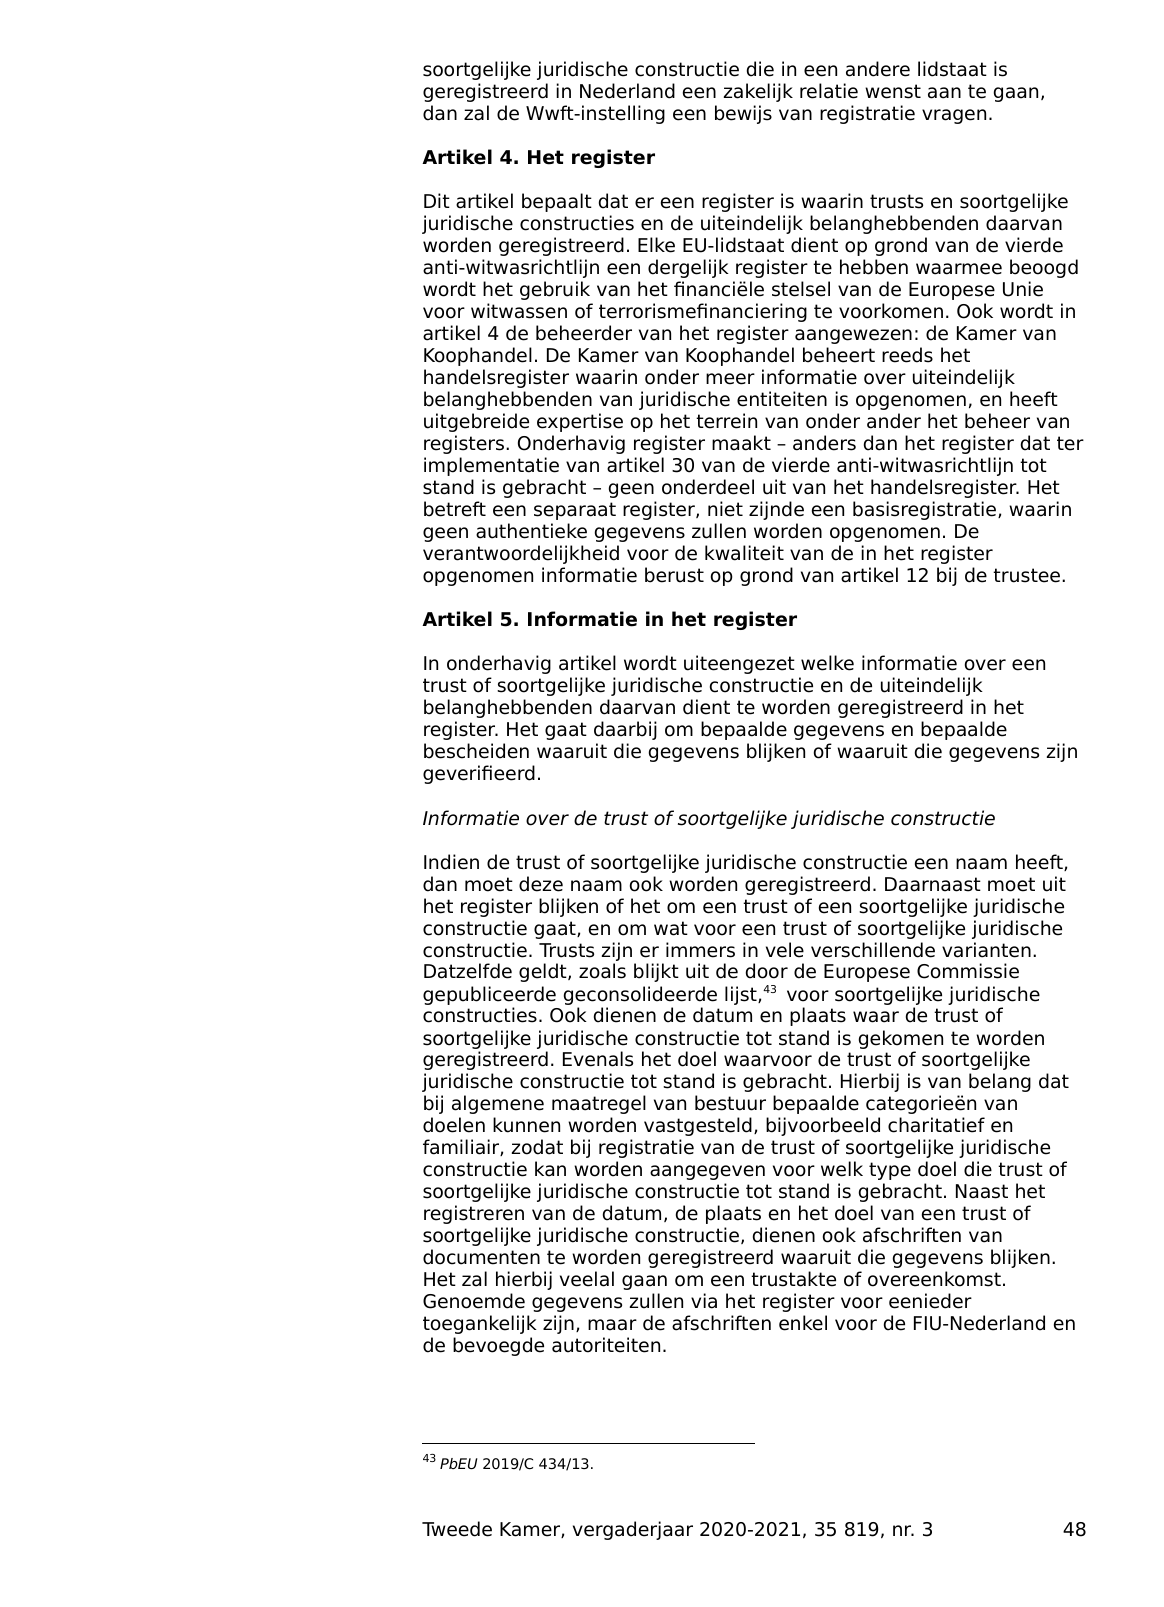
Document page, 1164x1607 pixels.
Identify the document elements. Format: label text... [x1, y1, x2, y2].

subtitle Artikel 5. Informatie in het register [422, 609, 1087, 631]
text soortgelijke juridische constructie die in een andere lidstaat is geregistreerd in Nederland een zakelijk relatie wenst aan te gaan, dan zal de Wwft-instelling een bewijs van registratie vragen. [422, 59, 1087, 125]
subtitle Informatie over de trust of soortgelijke juridische constructie [422, 807, 1087, 829]
text PbEU 2019/C 434/13. [422, 1452, 1087, 1474]
text Dit artikel bepaalt dat er een register is waarin trusts en soortgelijke juridische constructies en de uiteindelijk belanghebbenden daarvan worden geregistreerd. Elke EU-lidstaat dient op grond van de vierde anti-witwasrichtlijn een dergelijk register te hebben waarmee beoogd wordt het gebruik van het financiële stelsel van de Europese Unie voor witwassen of terrorismefinanciering te voorkomen. Ook wordt in artikel 4 de beheerder van het register aangewezen: de Kamer van Koophandel. De Kamer van Koophandel beheert reeds het handelsregister waarin onder meer informatie over uiteindelijk belanghebbenden van juridische entiteiten is opgenomen, en heeft uitgebreide expertise op het terrein van onder ander het beheer van registers. Onderhavig register maakt – anders dan het register dat ter implementatie van artikel 30 van de vierde anti-witwasrichtlijn tot stand is gebracht – geen onderdeel uit van het handelsregister. Het betreft een separaat register, niet zijnde een basisregistratie, waarin geen authentieke gegevens zullen worden opgenomen. De verantwoordelijkheid voor de kwaliteit van de in het register opgenomen informatie berust op grond van artikel 12 bij de trustee. [422, 191, 1087, 587]
text In onderhavig artikel wordt uiteengezet welke informatie over een trust of soortgelijke juridische constructie en de uiteindelijk belanghebbenden daarvan dient te worden geregistreerd in het register. Het gaat daarbij om bepaalde gegevens en bepaalde bescheiden waaruit die gegevens blijken of waaruit die gegevens zijn geverifieerd. [422, 653, 1087, 785]
subtitle Artikel 4. Het register [422, 147, 1087, 169]
text Indien de trust of soortgelijke juridische constructie een naam heeft, dan moet deze naam ook worden geregistreerd. Daarnaast moet uit het register blijken of het om een trust of een soortgelijke juridische constructie gaat, en om wat voor een trust of soortgelijke juridische constructie. Trusts zijn er immers in vele verschillende varianten. Datzelfde geldt, zoals blijkt uit de door de Europese Commissie gepubliceerde geconsolideerde lijst, voor soortgelijke juridische constructies. Ook dienen de datum en plaats waar de trust of soortgelijke juridische constructie tot stand is gekomen te worden geregistreerd. Evenals het doel waarvoor de trust of soortgelijke juridische constructie tot stand is gebracht. Hierbij is van belang dat bij algemene maatregel van bestuur bepaalde categorieën van doelen kunnen worden vastgesteld, bijvoorbeeld charitatief en familiair, zodat bij registratie van de trust of soortgelijke juridische constructie kan worden aangegeven voor welk type doel die trust of soortgelijke juridische constructie tot stand is gebracht. Naast het registreren van de datum, de plaats en het doel van een trust of soortgelijke juridische constructie, dienen ook afschriften van documenten te worden geregistreerd waaruit die gegevens blijken. Het zal hierbij veelal gaan om een trustakte of overeenkomst. Genoemde gegevens zullen via het register voor eenieder toegankelijk zijn, maar de afschriften enkel voor de FIU-Nederland en de bevoegde autoriteiten. [422, 852, 1087, 1357]
